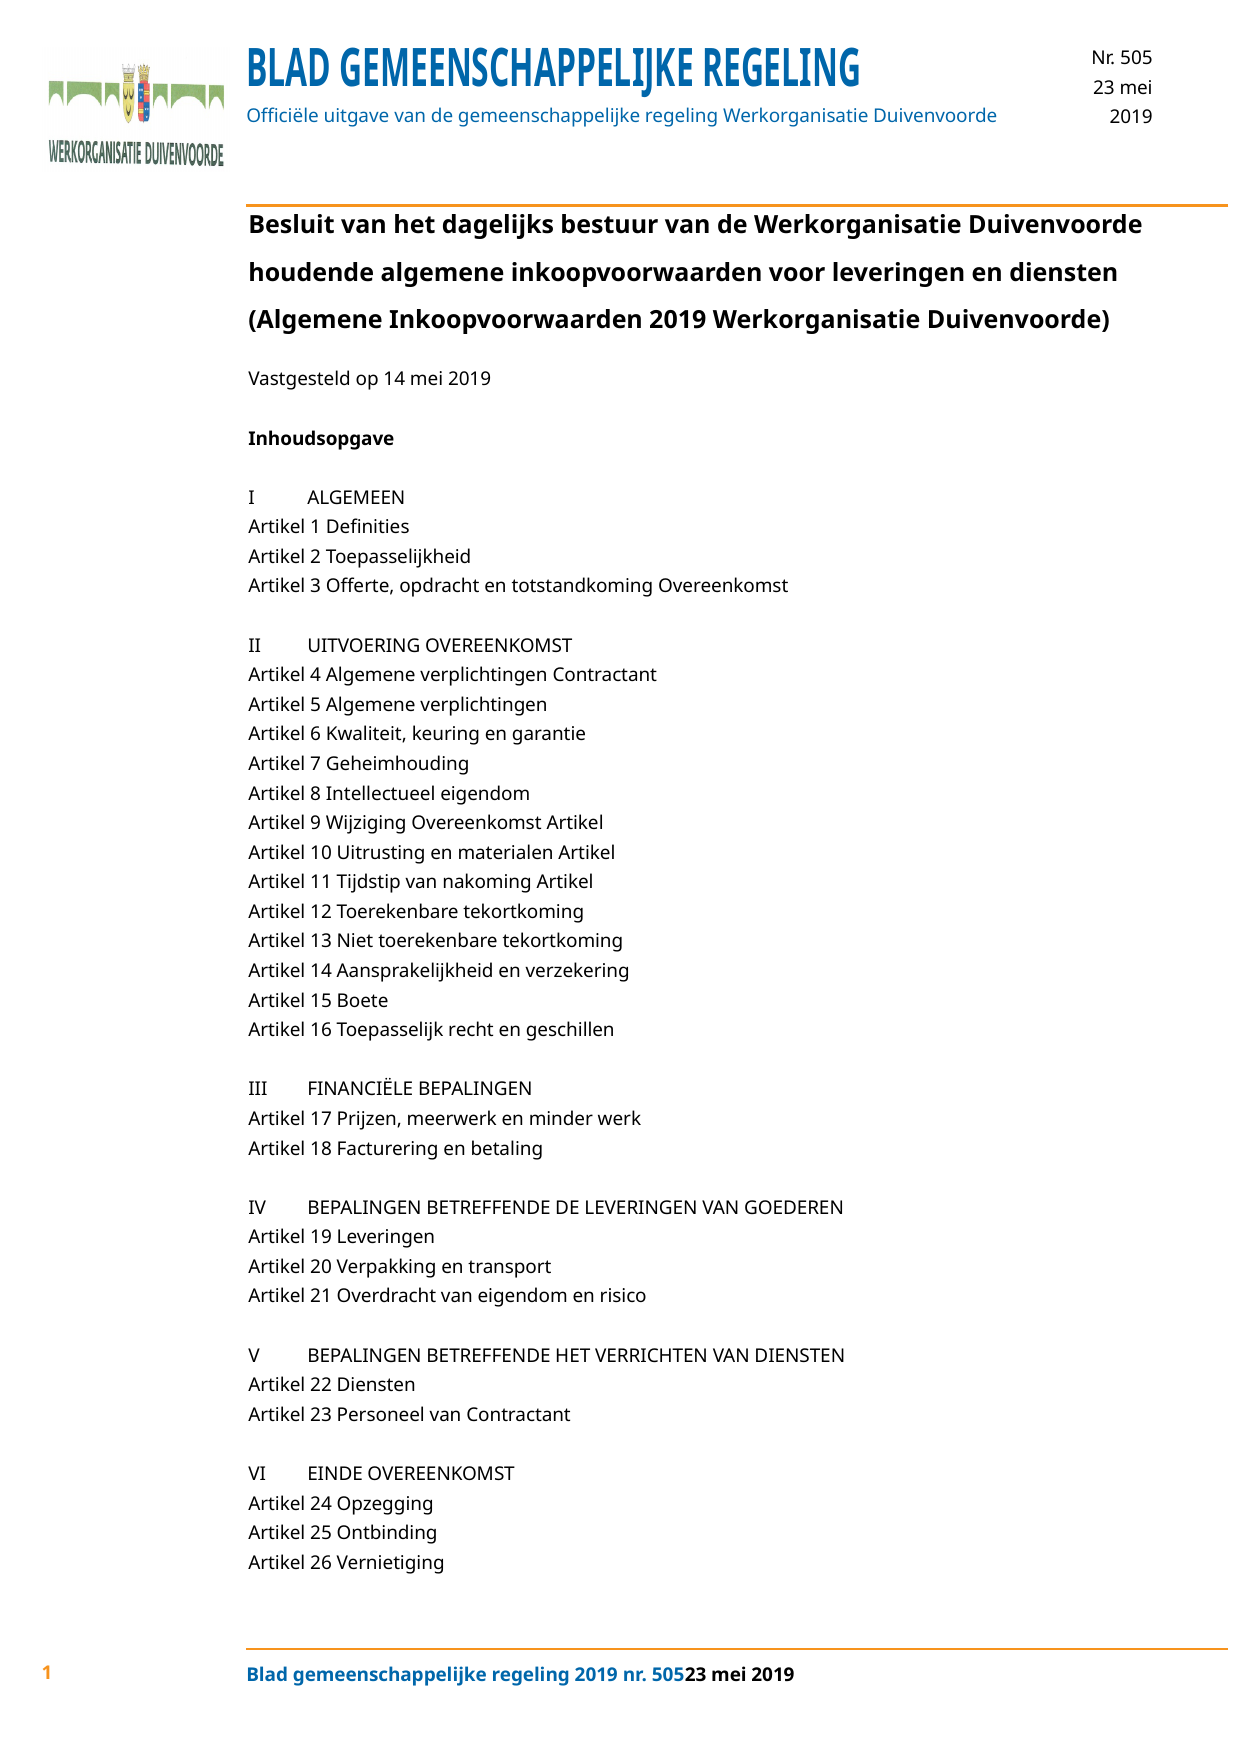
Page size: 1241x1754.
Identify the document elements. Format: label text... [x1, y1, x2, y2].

text Artikel 9 Wijziging Overeenkomst Artikel [248, 809, 1152, 835]
text Artikel 5 Algemene verplichtingen [248, 691, 1152, 717]
text Artikel 25 Ontbinding [248, 1519, 1152, 1545]
text Artikel 16 Toepasselijk recht en geschillen [248, 1016, 1152, 1042]
list BEPALINGEN BETREFFENDE HET VERRICHTEN VAN DIENSTEN [248, 1342, 1152, 1367]
text Artikel 20 Verpakking en transport [248, 1253, 1152, 1279]
text Artikel 15 Boete [248, 987, 1152, 1012]
list UITVOERING OVEREENKOMST [248, 632, 1152, 657]
text Artikel 4 Algemene verplichtingen Contractant [248, 661, 1152, 687]
text Artikel 7 Geheimhouding [248, 750, 1152, 776]
text Artikel 23 Personeel van Contractant [248, 1401, 1152, 1427]
text Artikel 18 Facturering en betaling [248, 1135, 1152, 1160]
list BEPALINGEN BETREFFENDE DE LEVERINGEN VAN GOEDEREN [248, 1194, 1152, 1219]
text Artikel 17 Prijzen, meerwerk en minder werk [248, 1105, 1152, 1131]
text Vastgesteld op 14 mei 2019 [248, 366, 1152, 391]
picture [41, 47, 231, 172]
list FINANCIËLE BEPALINGEN [248, 1076, 1152, 1101]
text Artikel 26 Vernietiging [248, 1549, 1152, 1574]
text Artikel 14 Aansprakelijkheid en verzekering [248, 957, 1152, 983]
text Artikel 10 Uitrusting en materialen Artikel [248, 839, 1152, 864]
text Artikel 2 Toepasselijkheid [248, 543, 1152, 569]
text Inhoudsopgave [248, 425, 1152, 450]
text Artikel 11 Tijdstip van nakoming Artikel [248, 868, 1152, 894]
list EINDE OVEREENKOMST [248, 1460, 1152, 1486]
text Artikel 21 Overdracht van eigendom en risico [248, 1283, 1152, 1308]
text Artikel 6 Kwaliteit, keuring en garantie [248, 721, 1152, 746]
text Artikel 12 Toerekenbare tekortkoming [248, 898, 1152, 924]
text Artikel 13 Niet toerekenbare tekortkoming [248, 928, 1152, 953]
text Artikel 24 Opzegging [248, 1490, 1152, 1515]
text Artikel 1 Definities [248, 513, 1152, 539]
text Artikel 3 Offerte, opdracht en totstandkoming Overeenkomst [248, 573, 1152, 598]
list ALGEMEEN [248, 484, 1152, 509]
text Artikel 22 Diensten [248, 1371, 1152, 1397]
text Besluit van het dagelijks bestuur van de Werkorganisatie Duivenvoorde houdende algemene inkoopvoorwaarden voor leveringen en diensten (Algemene Inkoopvoorwaarden 2019 Werkorganisatie Duivenvoorde) [248, 207, 1152, 336]
text Artikel 19 Leveringen [248, 1223, 1152, 1249]
text Artikel 8 Intellectueel eigendom [248, 780, 1152, 805]
